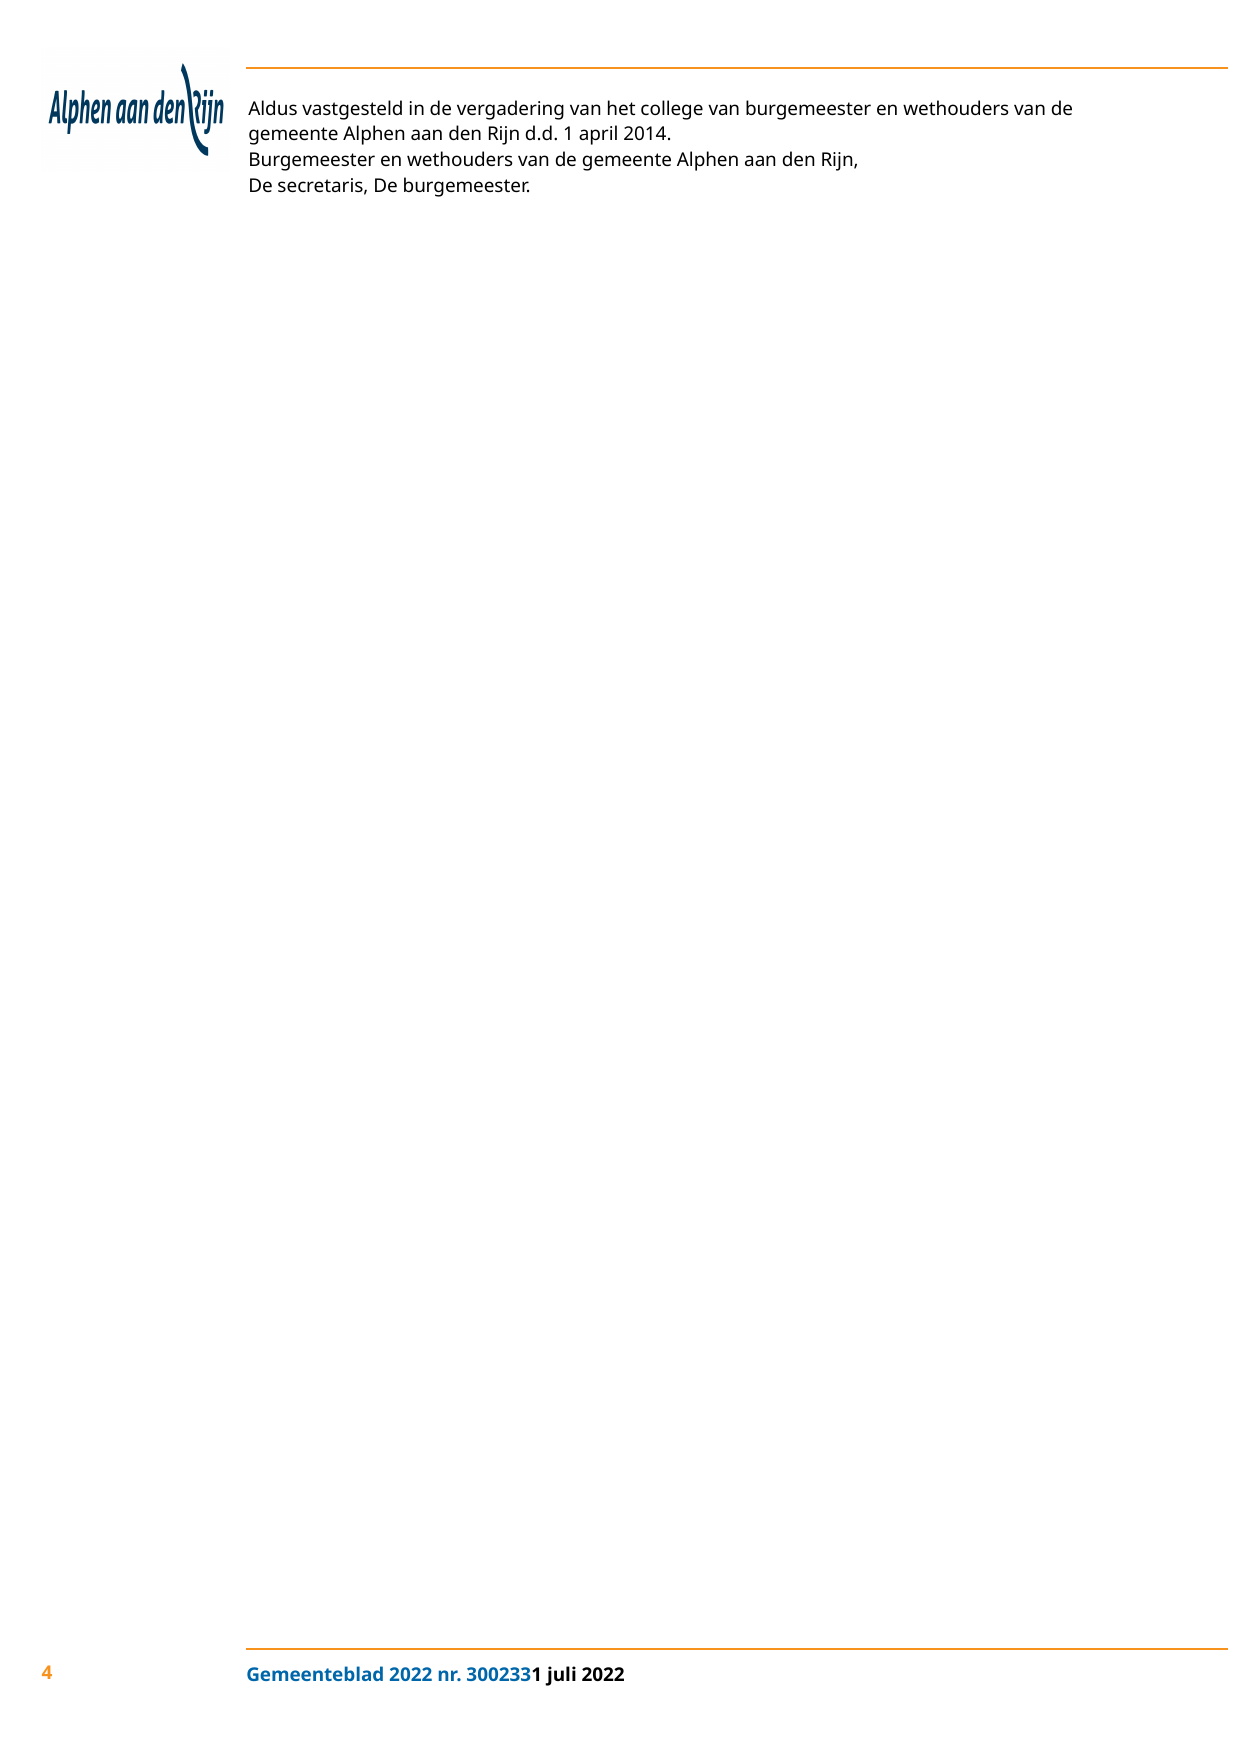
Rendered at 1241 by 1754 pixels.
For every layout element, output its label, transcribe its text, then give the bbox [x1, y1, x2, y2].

text De secretaris, De burgemeester. [248, 172, 1152, 198]
picture [41, 47, 231, 172]
text Aldus vastgesteld in de vergadering van het college van burgemeester en wethouders van de gemeente Alphen aan den Rijn d.d. 1 april 2014. [248, 95, 1152, 146]
text Burgemeester en wethouders van de gemeente Alphen aan den Rijn, [248, 146, 1152, 172]
